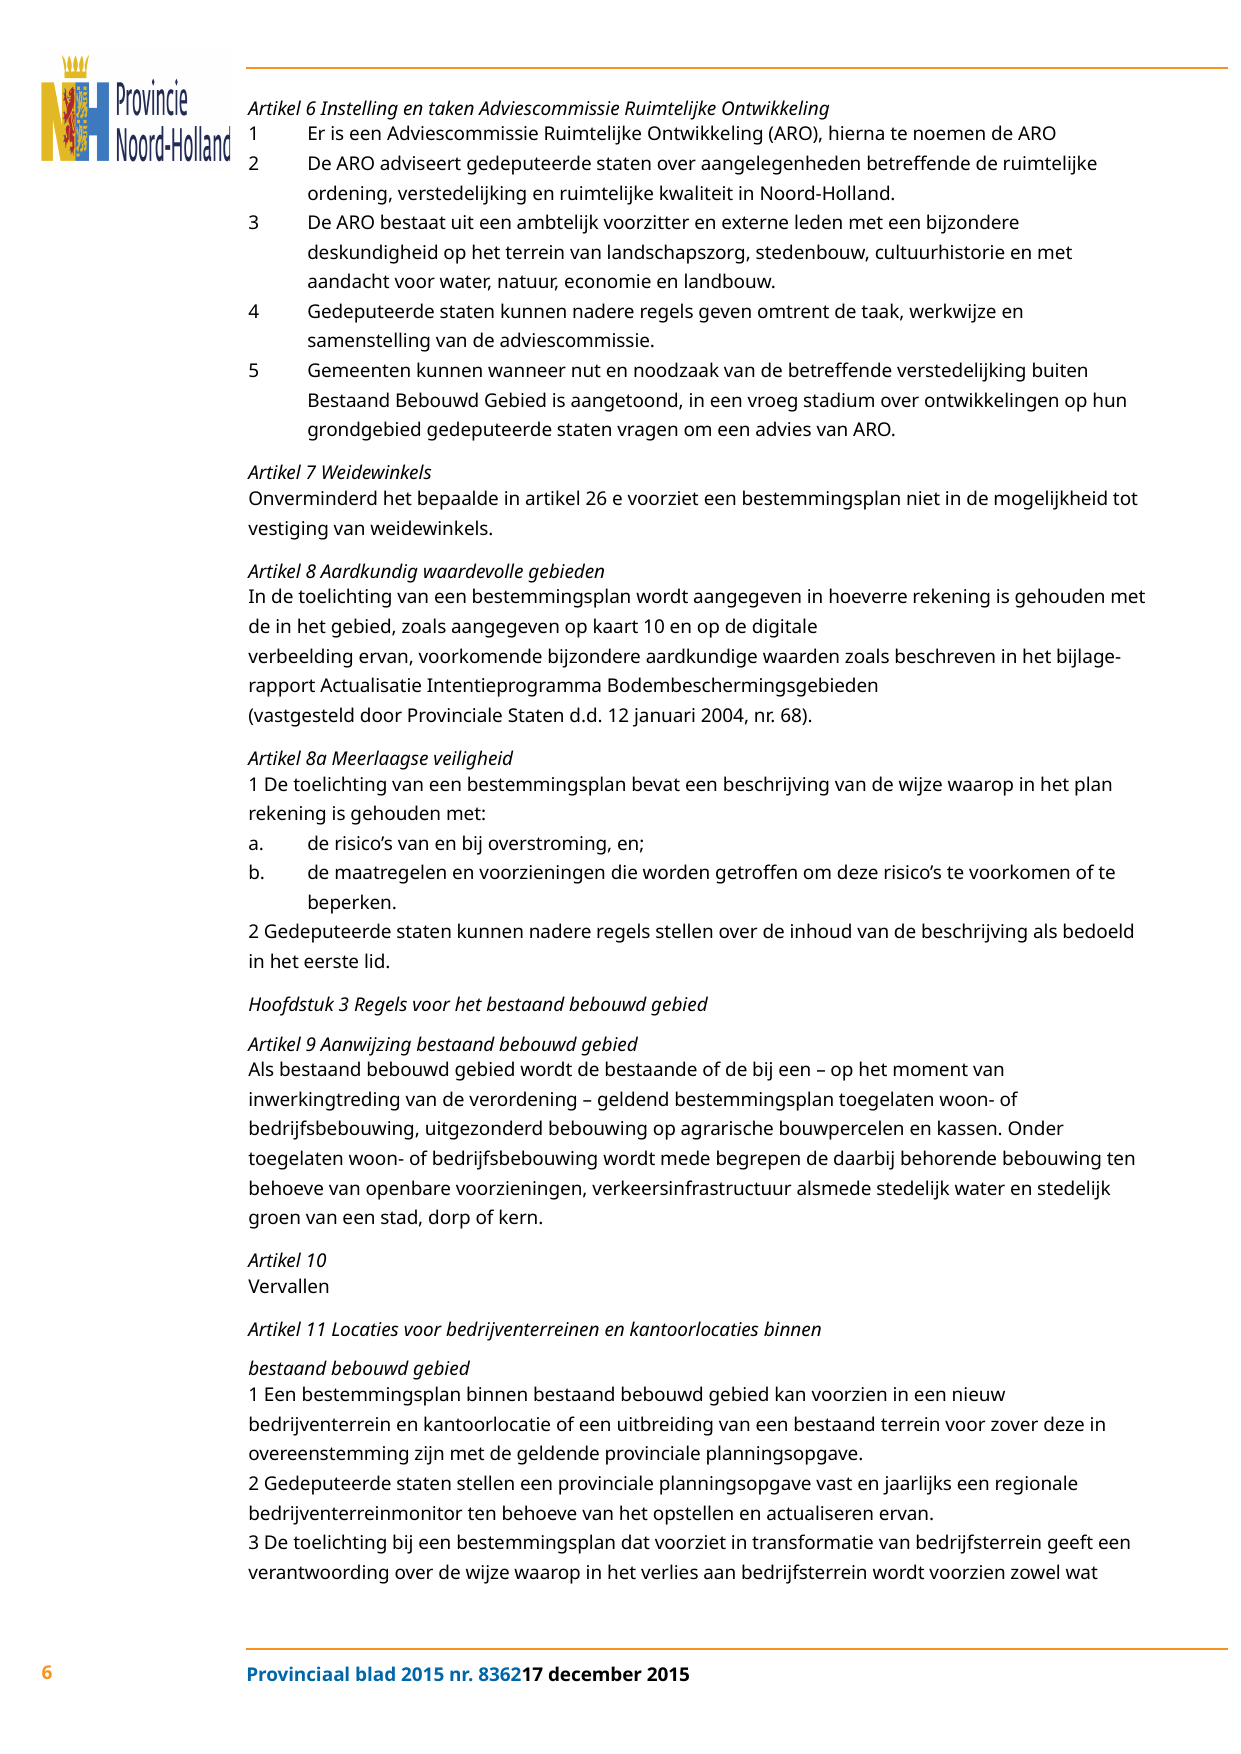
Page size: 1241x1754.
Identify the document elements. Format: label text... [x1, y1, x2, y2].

text verbeelding ervan, voorkomende bijzondere aardkundige waarden zoals beschreven in het bijlage-rapport Actualisatie Intentieprogramma Bodembeschermingsgebieden [248, 643, 1152, 698]
list de maatregelen en voorzieningen die worden getroffen om deze risico’s te voorkomen of te beperken. [248, 859, 1152, 915]
text 2 Gedeputeerde staten kunnen nadere regels stellen over de inhoud van de beschrijving als bedoeld in het eerste lid. [248, 919, 1152, 974]
text 1 De toelichting van een bestemmingsplan bevat een beschrijving van de wijze waarop in het plan rekening is gehouden met: [248, 771, 1152, 826]
text Artikel 11 Locaties voor bedrijventerreinen en kantoorlocaties binnen [248, 1316, 1152, 1342]
text 3 De toelichting bij een bestemmingsplan dat voorziet in transformatie van bedrijfsterrein geeft een verantwoording over de wijze waarop in het verlies aan bedrijfsterrein wordt voorzien zowel wat [248, 1529, 1152, 1584]
text Als bestaand bebouwd gebied wordt de bestaande of de bij een – op het moment van inwerkingtreding van de verordening – geldend bestemmingsplan toegelaten woon- of [248, 1056, 1152, 1112]
text In de toelichting van een bestemmingsplan wordt aangegeven in hoeverre rekening is gehouden met de in het gebied, zoals aangegeven op kaart 10 en op de digitale [248, 584, 1152, 639]
text Artikel 9 Aanwijzing bestaand bebouwd gebied [248, 1031, 1152, 1056]
text bedrijfsbebouwing, uitgezonderd bebouwing op agrarische bouwpercelen en kassen. Onder toegelaten woon- of bedrijfsbebouwing wordt mede begrepen de daarbij behorende bebouwing ten behoeve van openbare voorzieningen, verkeersinfrastructuur alsmede stedelijk water en stedelijk groen van een stad, dorp of kern. [248, 1116, 1152, 1230]
text Artikel 6 Instelling en taken Adviescommissie Ruimtelijke Ontwikkeling [248, 95, 1152, 121]
text Hoofdstuk 3 Regels voor het bestaand bebouwd gebied [248, 991, 1152, 1017]
text Onverminderd het bepaalde in artikel 26 e voorziet een bestemmingsplan niet in de mogelijkheid tot vestiging van weidewinkels. [248, 485, 1152, 541]
text bestaand bebouwd gebied [248, 1356, 1152, 1381]
text Artikel 8 Aardkundig waardevolle gebieden [248, 558, 1152, 584]
text Artikel 7 Weidewinkels [248, 459, 1152, 485]
list de risico’s van en bij overstroming, en; [248, 830, 1152, 856]
text Artikel 10 [248, 1247, 1152, 1273]
text Vervallen [248, 1273, 1152, 1299]
list Gemeenten kunnen wanneer nut en noodzaak van de betreffende verstedelijking buiten Bestaand Bebouwd Gebied is aangetoond, in een vroeg stadium over ontwikkelingen op hun grondgebied gedeputeerde staten vragen om een advies van ARO. [248, 357, 1152, 442]
list De ARO bestaat uit een ambtelijk voorzitter en externe leden met een bijzondere deskundigheid op het terrein van landschapszorg, stedenbouw, cultuurhistorie en met aandacht voor water, natuur, economie en landbouw. [248, 209, 1152, 294]
text (vastgesteld door Provinciale Staten d.d. 12 januari 2004, nr. 68). [248, 702, 1152, 728]
list De ARO adviseert gedeputeerde staten over aangelegenheden betreffende de ruimtelijke ordening, verstedelijking en ruimtelijke kwaliteit in Noord-Holland. [248, 150, 1152, 205]
text Artikel 8a Meerlaagse veiligheid [248, 745, 1152, 771]
text 2 Gedeputeerde staten stellen een provinciale planningsopgave vast en jaarlijks een regionale bedrijventerreinmonitor ten behoeve van het opstellen en actualiseren ervan. [248, 1470, 1152, 1525]
list Gedeputeerde staten kunnen nadere regels geven omtrent de taak, werkwijze en samenstelling van de adviescommissie. [248, 298, 1152, 353]
picture [41, 47, 231, 172]
list Er is een Adviescommissie Ruimtelijke Ontwikkeling (ARO), hierna te noemen de ARO [248, 121, 1152, 146]
text 1 Een bestemmingsplan binnen bestaand bebouwd gebied kan voorzien in een nieuw bedrijventerrein en kantoorlocatie of een uitbreiding van een bestaand terrein voor zover deze in overeenstemming zijn met de geldende provinciale planningsopgave. [248, 1381, 1152, 1466]
